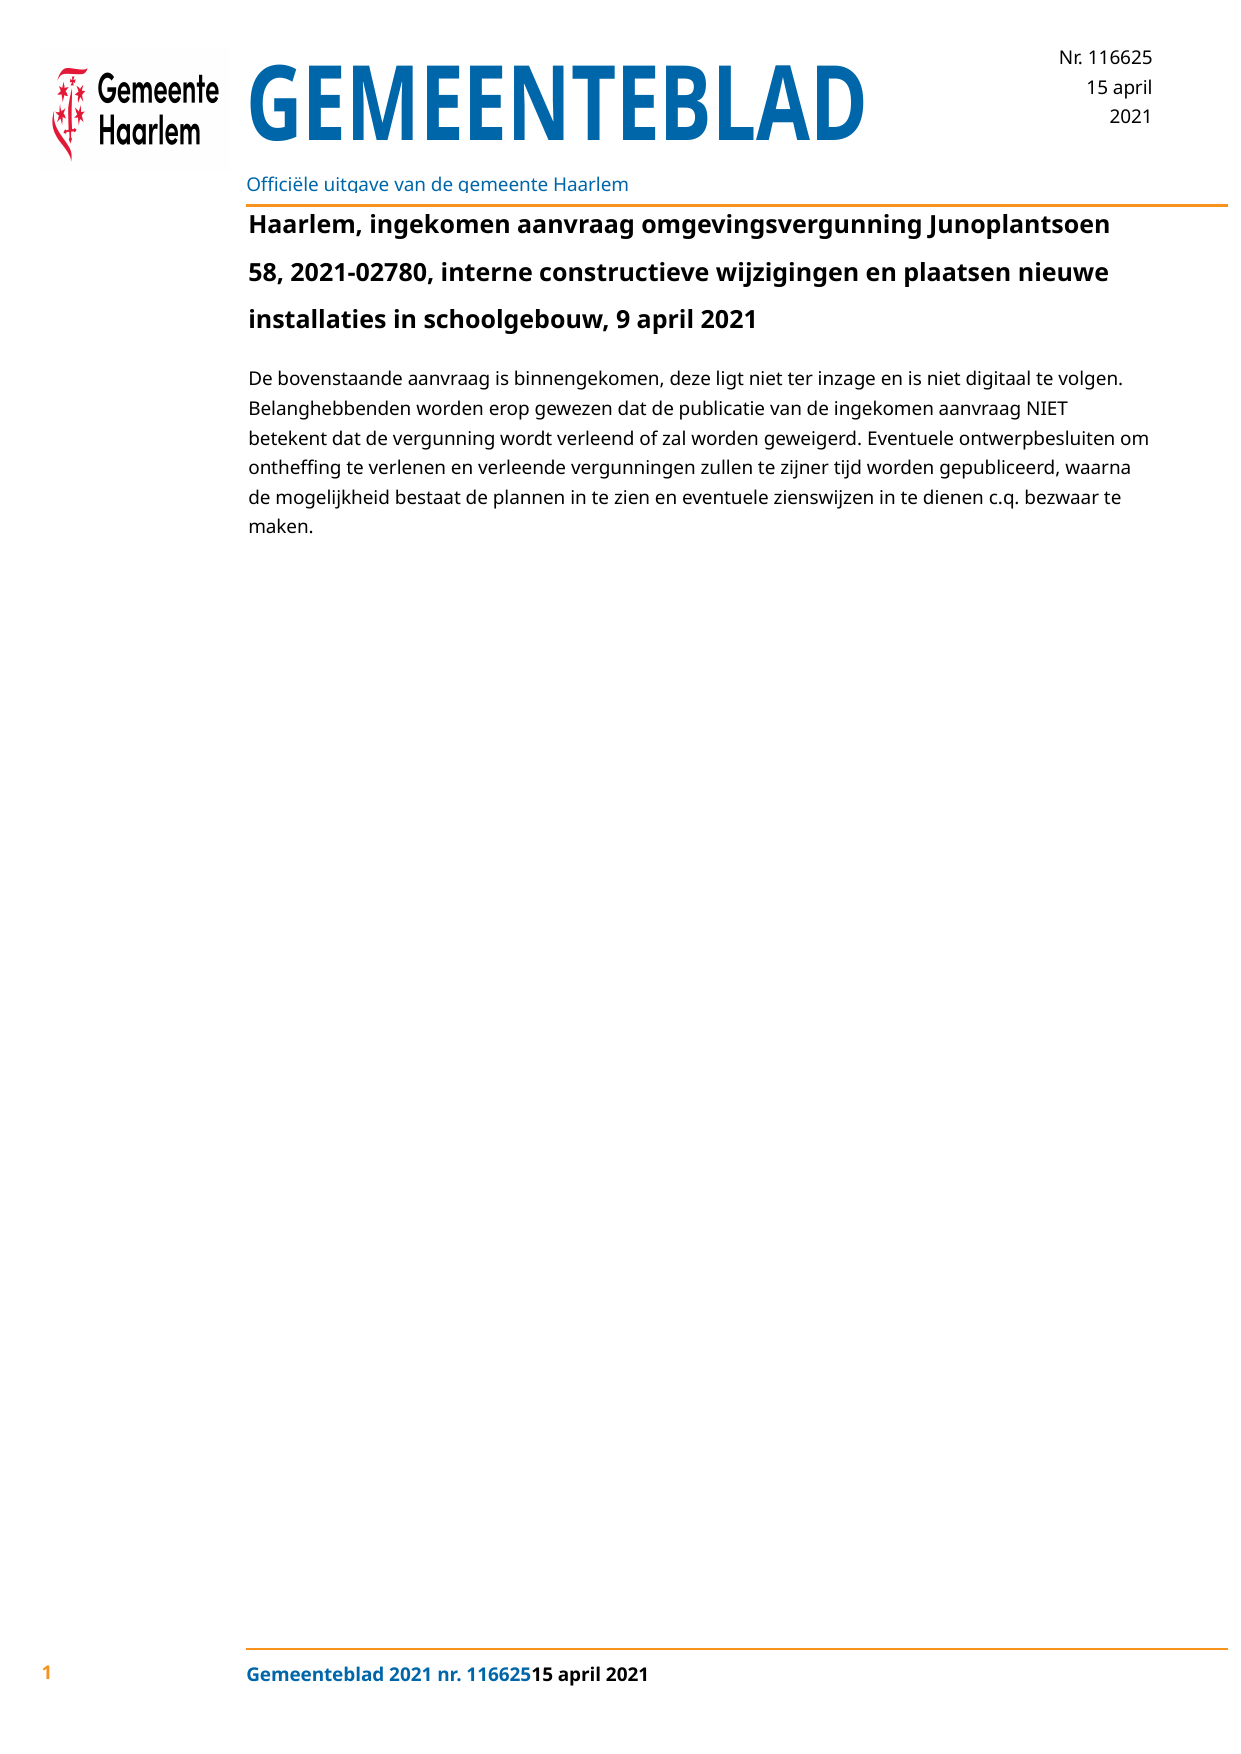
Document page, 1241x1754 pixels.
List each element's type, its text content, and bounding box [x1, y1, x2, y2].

text Haarlem, ingekomen aanvraag omgevingsvergunning Junoplantsoen 58, 2021-02780, interne constructieve wijzigingen en plaatsen nieuwe installaties in schoolgebouw, 9 april 2021 [248, 207, 1152, 336]
picture [41, 47, 231, 172]
text De bovenstaande aanvraag is binnengekomen, deze ligt niet ter inzage en is niet digitaal te volgen. Belanghebbenden worden erop gewezen dat de publicatie van de ingekomen aanvraag NIET betekent dat de vergunning wordt verleend of zal worden geweigerd. Eventuele ontwerpbesluiten om ontheffing te verlenen en verleende vergunningen zullen te zijner tijd worden gepubliceerd, waarna de mogelijkheid bestaat de plannen in te zien en eventuele zienswijzen in te dienen c.q. bezwaar te maken. [248, 366, 1152, 539]
